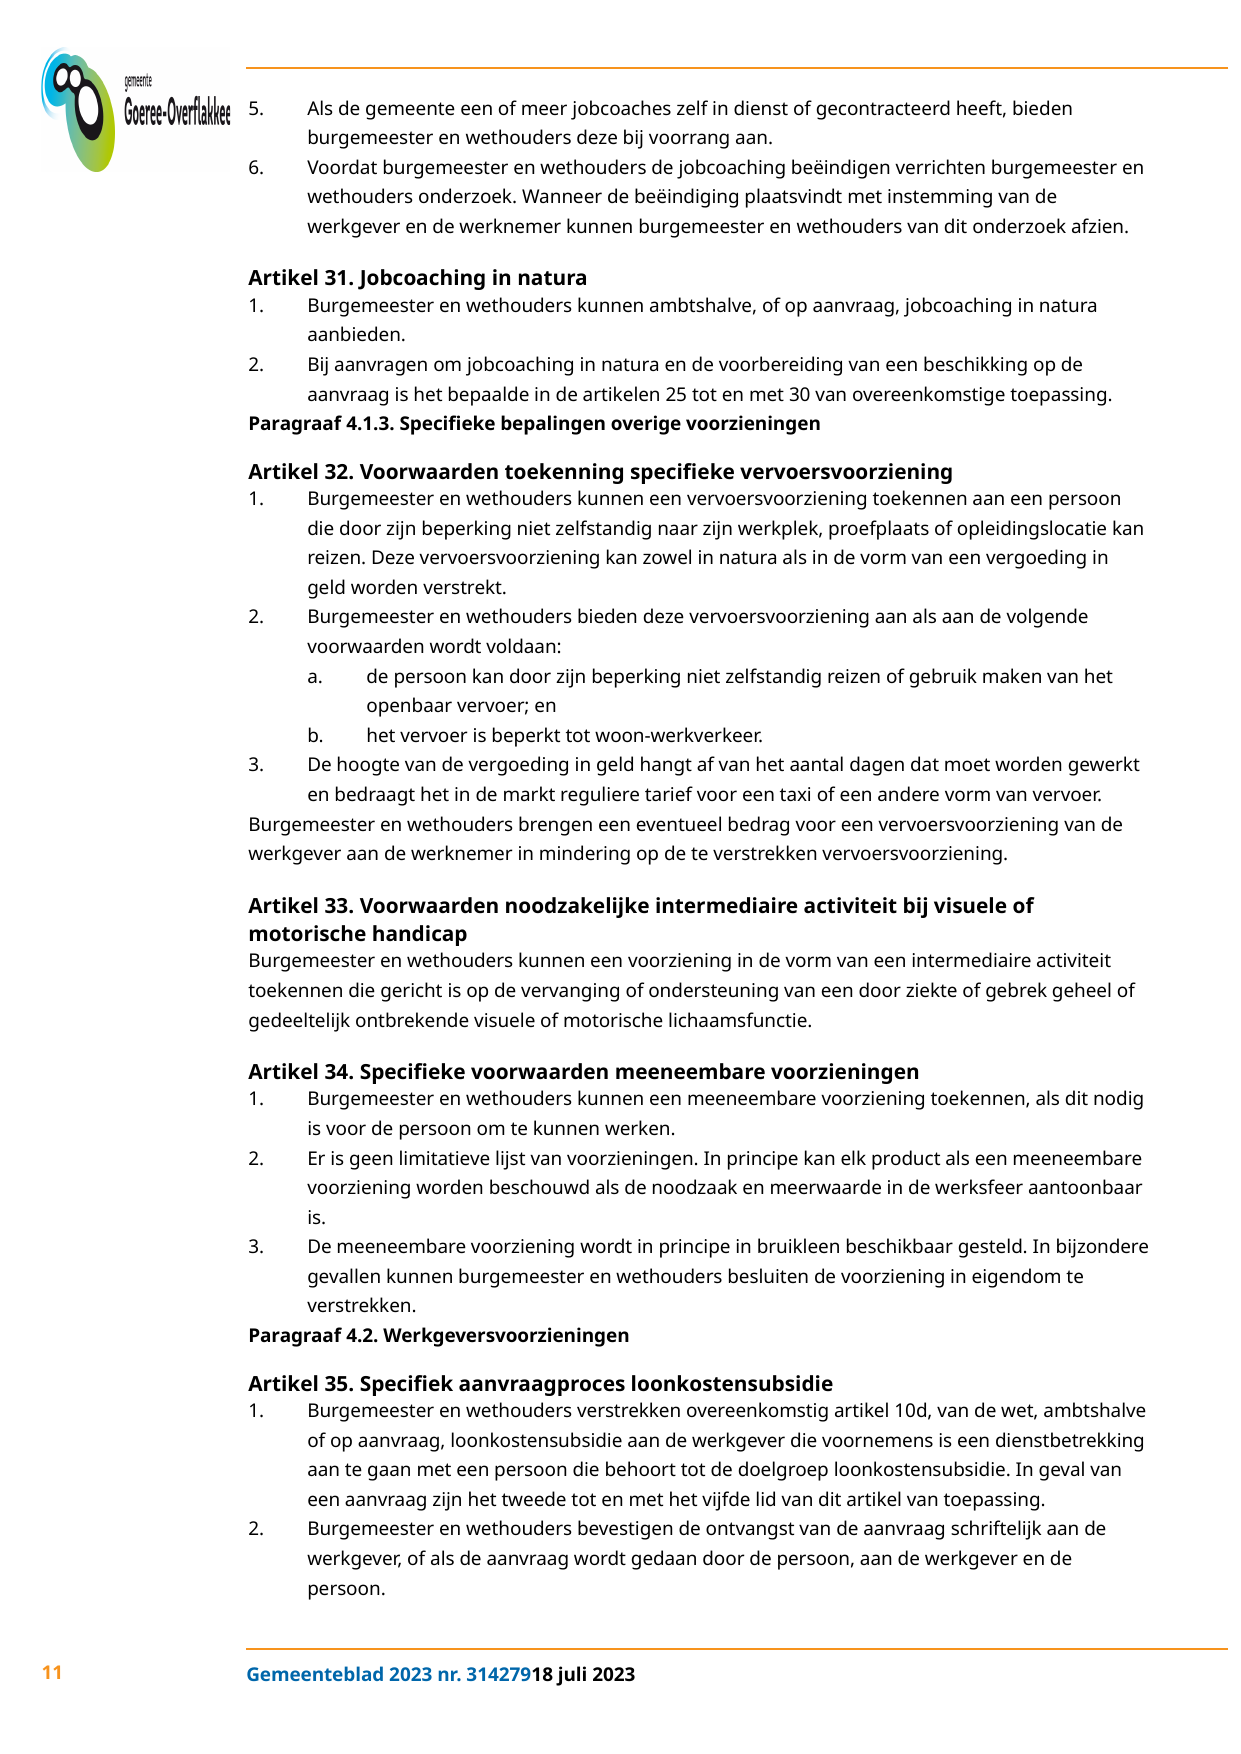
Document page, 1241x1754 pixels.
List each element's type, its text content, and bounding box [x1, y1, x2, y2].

list De meeneembare voorziening wordt in principe in bruikleen beschikbaar gesteld. In bijzondere gevallen kunnen burgemeester en wethouders besluiten de voorziening in eigendom te verstrekken. [248, 1233, 1152, 1318]
list de persoon kan door zijn beperking niet zelfstandig reizen of gebruik maken van het openbaar vervoer; en [307, 663, 1152, 718]
list Voordat burgemeester en wethouders de jobcoaching beëindigen verrichten burgemeester en wethouders onderzoek. Wanneer de beëindiging plaatsvindt met instemming van de werkgever en de werknemer kunnen burgemeester en wethouders van dit onderzoek afzien. [248, 154, 1152, 239]
list De hoogte van de vergoeding in geld hangt af van het aantal dagen dat moet worden gewerkt en bedraagt het in de markt reguliere tarief voor een taxi of een andere vorm van vervoer. [248, 752, 1152, 807]
text Burgemeester en wethouders brengen een eventueel bedrag voor een vervoersvoorziening van de werkgever aan de werknemer in mindering op de te verstrekken vervoersvoorziening. [248, 811, 1152, 866]
text Artikel 35. Specifiek aanvraagproces loonkostensubsidie [248, 1369, 1152, 1397]
text Paragraaf 4.2. Werkgeversvoorzieningen [248, 1322, 1152, 1348]
list Burgemeester en wethouders kunnen een vervoersvoorziening toekennen aan een persoon die door zijn beperking niet zelfstandig naar zijn werkplek, proefplaats of opleidingslocatie kan reizen. Deze vervoersvoorziening kan zowel in natura als in de vorm van een vergoeding in geld worden verstrekt. [248, 485, 1152, 600]
text Artikel 31. Jobcoaching in natura [248, 263, 1152, 292]
list Burgemeester en wethouders verstrekken overeenkomstig artikel 10d, van de wet, ambtshalve of op aanvraag, loonkostensubsidie aan de werkgever die voornemens is een dienstbetrekking aan te gaan met een persoon die behoort tot de doelgroep loonkostensubsidie. In geval van een aanvraag zijn het tweede tot en met het vijfde lid van dit artikel van toepassing. [248, 1397, 1152, 1512]
list Bij aanvragen om jobcoaching in natura en de voorbereiding van een beschikking op de aanvraag is het bepaalde in de artikelen 25 tot en met 30 van overeenkomstige toepassing. [248, 351, 1152, 406]
text Burgemeester en wethouders kunnen een voorziening in de vorm van een intermediaire activiteit toekennen die gericht is op de vervanging of ondersteuning van een door ziekte of gebrek geheel of gedeeltelijk ontbrekende visuele of motorische lichaamsfunctie. [248, 948, 1152, 1032]
list Burgemeester en wethouders bieden deze vervoersvoorziening aan als aan de volgende voorwaarden wordt voldaan: [248, 604, 1152, 659]
picture [41, 47, 231, 172]
list Burgemeester en wethouders kunnen ambtshalve, of op aanvraag, jobcoaching in natura aanbieden. [248, 292, 1152, 347]
list Als de gemeente een of meer jobcoaches zelf in dienst of gecontracteerd heeft, bieden burgemeester en wethouders deze bij voorrang aan. [248, 95, 1152, 150]
list Er is geen limitatieve lijst van voorzieningen. In principe kan elk product als een meeneembare voorziening worden beschouwd als de noodzaak en meerwaarde in de werksfeer aantoonbaar is. [248, 1145, 1152, 1230]
list Burgemeester en wethouders kunnen een meeneembare voorziening toekennen, als dit nodig is voor de persoon om te kunnen werken. [248, 1086, 1152, 1141]
text Artikel 32. Voorwaarden toekenning specifieke vervoersvoorziening [248, 457, 1152, 485]
text Artikel 33. Voorwaarden noodzakelijke intermediaire activiteit bij visuele of motorische handicap [248, 891, 1152, 948]
text Paragraaf 4.1.3. Specifieke bepalingen overige voorzieningen [248, 410, 1152, 436]
text Artikel 34. Specifieke voorwaarden meeneembare voorzieningen [248, 1057, 1152, 1086]
list het vervoer is beperkt tot woon-werkverkeer. [307, 722, 1152, 748]
list Burgemeester en wethouders bevestigen de ontvangst van de aanvraag schriftelijk aan de werkgever, of als de aanvraag wordt gedaan door de persoon, aan de werkgever en de persoon. [248, 1516, 1152, 1601]
